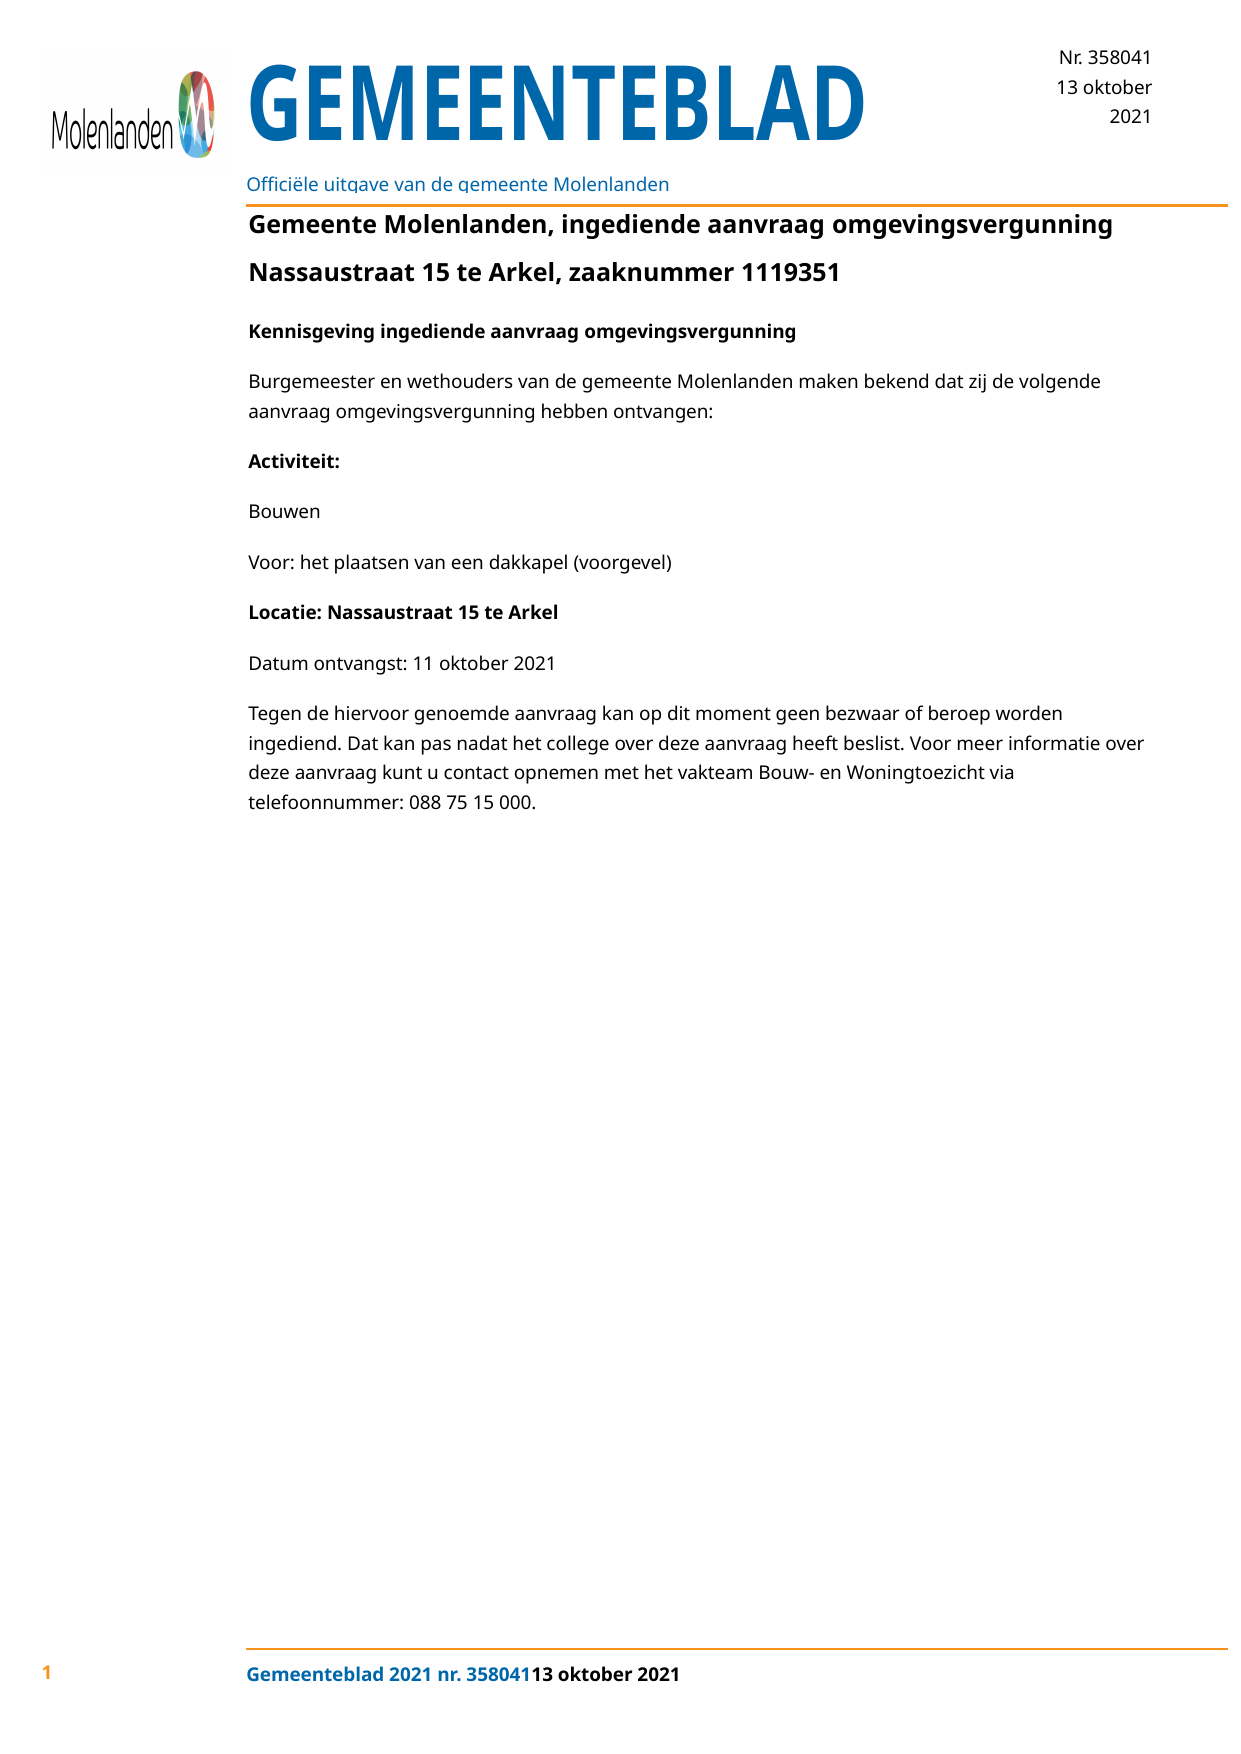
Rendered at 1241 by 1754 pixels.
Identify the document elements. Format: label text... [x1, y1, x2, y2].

text Burgemeester en wethouders van de gemeente Molenlanden maken bekend dat zij de volgende aanvraag omgevingsvergunning hebben ontvangen: [248, 368, 1152, 424]
text Datum ontvangst: 11 oktober 2021 [248, 650, 1152, 676]
text Locatie: Nassaustraat 15 te Arkel [248, 599, 1152, 625]
text Bouwen [248, 499, 1152, 524]
text Voor: het plaatsen van een dakkapel (voorgevel) [248, 549, 1152, 575]
picture [41, 47, 231, 172]
text Tegen de hiervoor genoemde aanvraag kan op dit moment geen bezwaar of beroep worden ingediend. Dat kan pas nadat het college over deze aanvraag heeft beslist. Voor meer informatie over deze aanvraag kunt u contact opnemen met het vakteam Bouw- en Woningtoezicht via telefoonnummer: 088 75 15 000. [248, 700, 1152, 815]
text Kennisgeving ingediende aanvraag omgevingsvergunning [248, 318, 1152, 344]
text Activiteit: [248, 448, 1152, 474]
text Gemeente Molenlanden, ingediende aanvraag omgevingsvergunning Nassaustraat 15 te Arkel, zaaknummer 1119351 [248, 207, 1152, 288]
